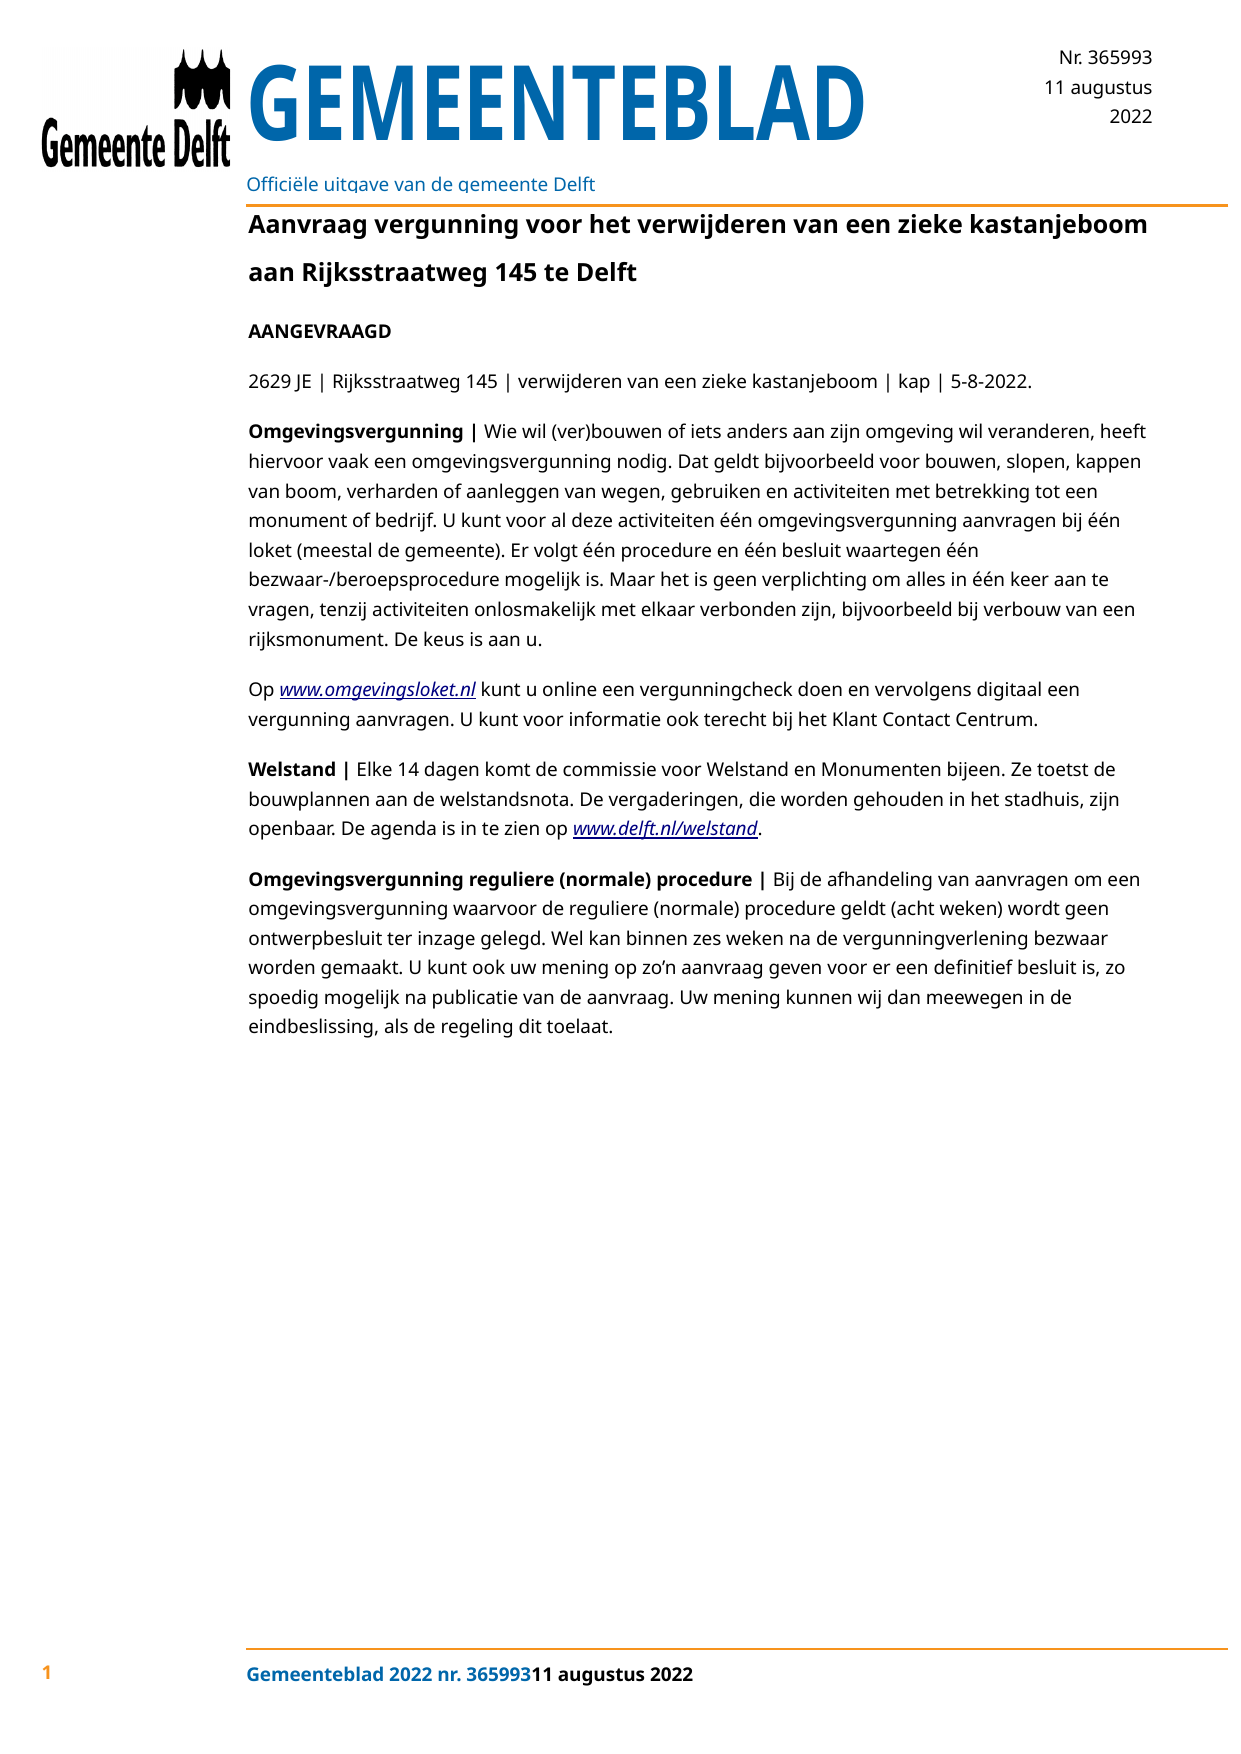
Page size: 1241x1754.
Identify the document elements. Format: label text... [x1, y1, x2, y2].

text Welstand | Elke 14 dagen komt de commissie voor Welstand en Monumenten bijeen. Ze toetst de bouwplannen aan de welstandsnota. De vergaderingen, die worden gehouden in het stadhuis, zijn openbaar. De agenda is in te zien op www.delft.nl/welstand. [248, 756, 1152, 841]
text Op www.omgevingsloket.nl kunt u online een vergunningcheck doen en vervolgens digitaal een vergunning aanvragen. U kunt voor informatie ook terecht bij het Klant Contact Centrum. [248, 676, 1152, 732]
picture [41, 47, 231, 172]
text AANGEVRAAGD [248, 318, 1152, 344]
text Omgevingsvergunning | Wie wil (ver)bouwen of iets anders aan zijn omgeving wil veranderen, heeft hiervoor vaak een omgevingsvergunning nodig. Dat geldt bijvoorbeeld voor bouwen, slopen, kappen van boom, verharden of aanleggen van wegen, gebruiken en activiteiten met betrekking tot een monument of bedrijf. U kunt voor al deze activiteiten één omgevingsvergunning aanvragen bij één loket (meestal de gemeente). Er volgt één procedure en één besluit waartegen één bezwaar-/beroepsprocedure mogelijk is. Maar het is geen verplichting om alles in één keer aan te vragen, tenzij activiteiten onlosmakelijk met elkaar verbonden zijn, bijvoorbeeld bij verbouw van een rijksmonument. De keus is aan u. [248, 419, 1152, 652]
text Aanvraag vergunning voor het verwijderen van een zieke kastanjeboom aan Rijksstraatweg 145 te Delft [248, 207, 1152, 288]
text 2629 JE | Rijksstraatweg 145 | verwijderen van een zieke kastanjeboom | kap | 5-8-2022. [248, 368, 1152, 394]
text Omgevingsvergunning reguliere (normale) procedure | Bij de afhandeling van aanvragen om een omgevingsvergunning waarvoor de reguliere (normale) procedure geldt (acht weken) wordt geen ontwerpbesluit ter inzage gelegd. Wel kan binnen zes weken na de vergunningverlening bezwaar worden gemaakt. U kunt ook uw mening op zo’n aanvraag geven voor er een definitief besluit is, zo spoedig mogelijk na publicatie van de aanvraag. Uw mening kunnen wij dan meewegen in de eindbeslissing, als de regeling dit toelaat. [248, 866, 1152, 1039]
